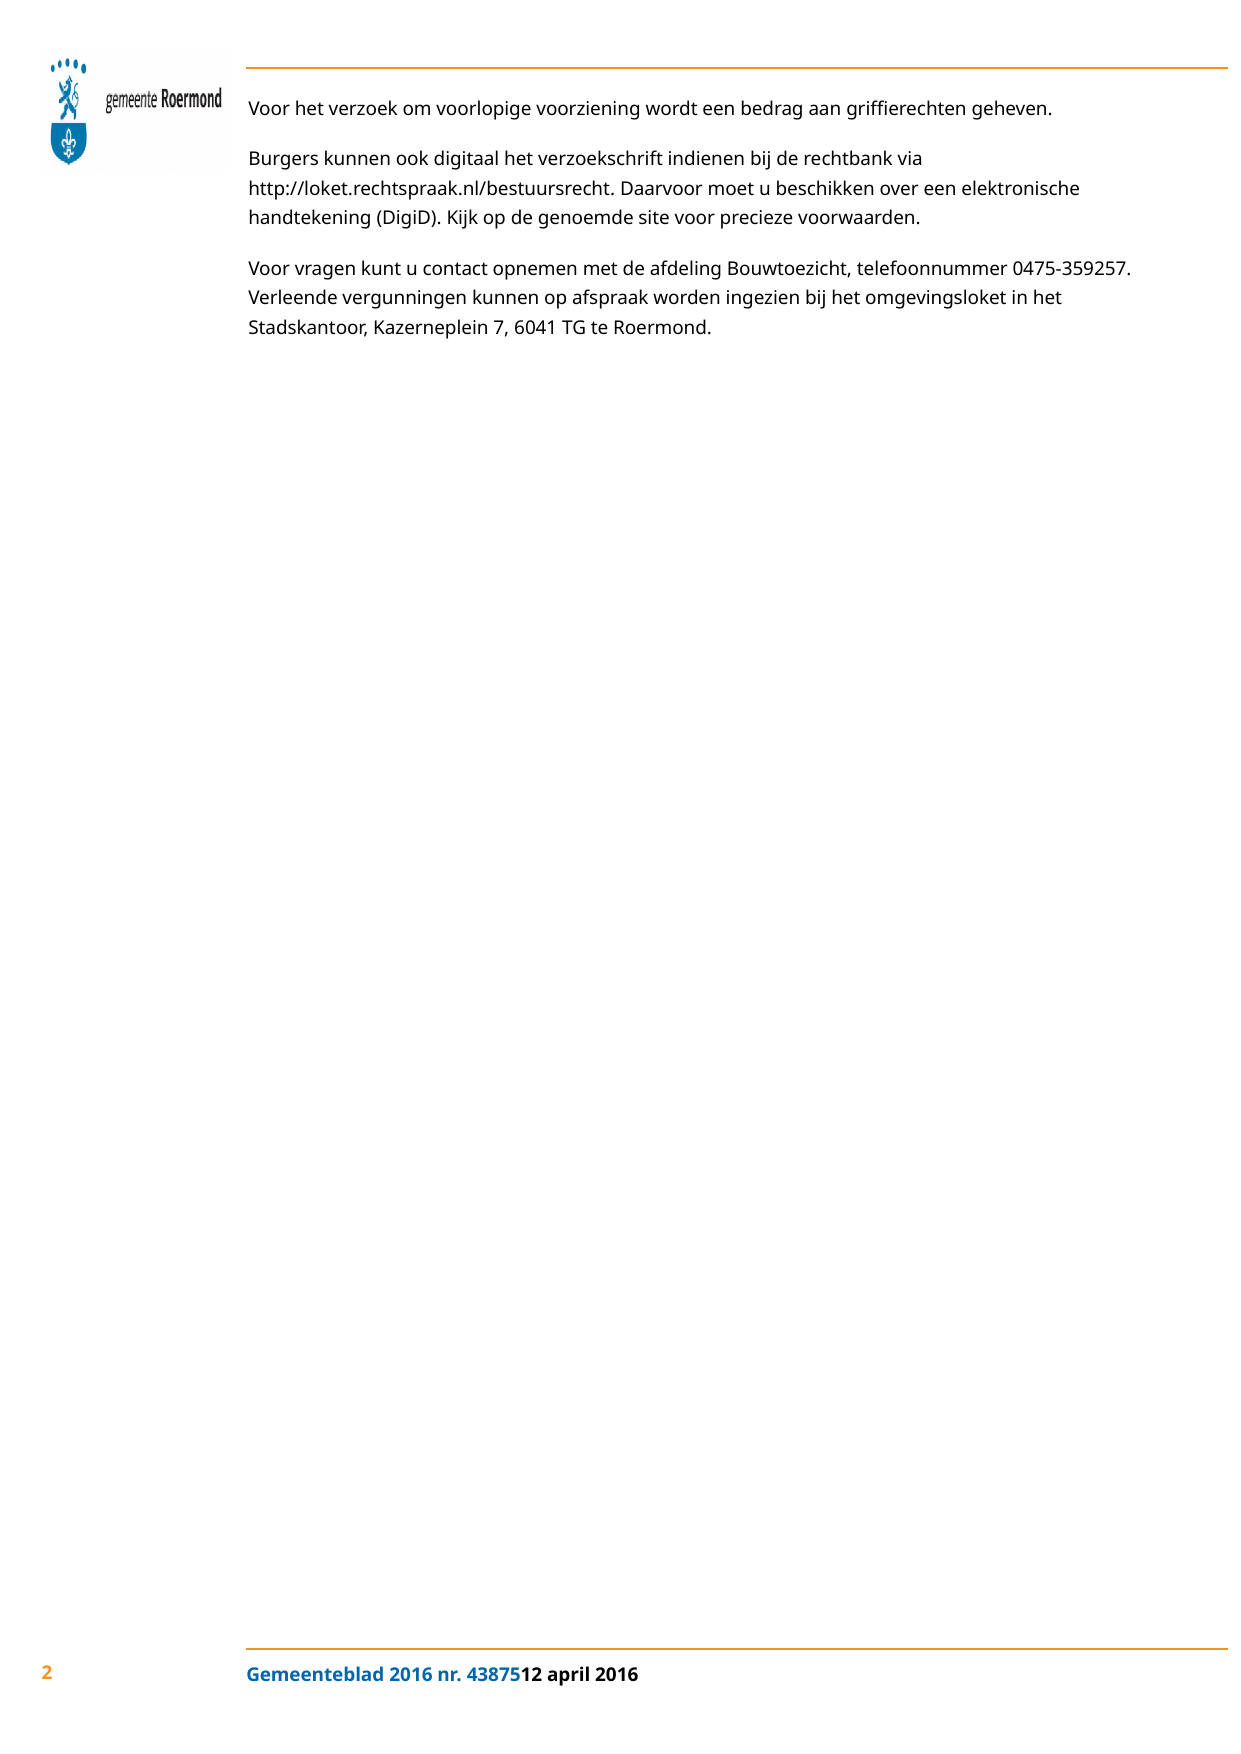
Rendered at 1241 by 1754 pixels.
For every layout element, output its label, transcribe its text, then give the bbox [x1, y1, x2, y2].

text Burgers kunnen ook digitaal het verzoekschrift indienen bij de rechtbank via http://loket.rechtspraak.nl/bestuursrecht. Daarvoor moet u beschikken over een elektronische handtekening (DigiD). Kijk op de genoemde site voor precieze voorwaarden. [248, 145, 1152, 230]
picture [41, 47, 231, 172]
text Voor het verzoek om voorlopige voorziening wordt een bedrag aan griffierechten geheven. [248, 95, 1152, 121]
text Voor vragen kunt u contact opnemen met de afdeling Bouwtoezicht, telefoonnummer 0475-359257. Verleende vergunningen kunnen op afspraak worden ingezien bij het omgevingsloket in het Stadskantoor, Kazerneplein 7, 6041 TG te Roermond. [248, 255, 1152, 340]
